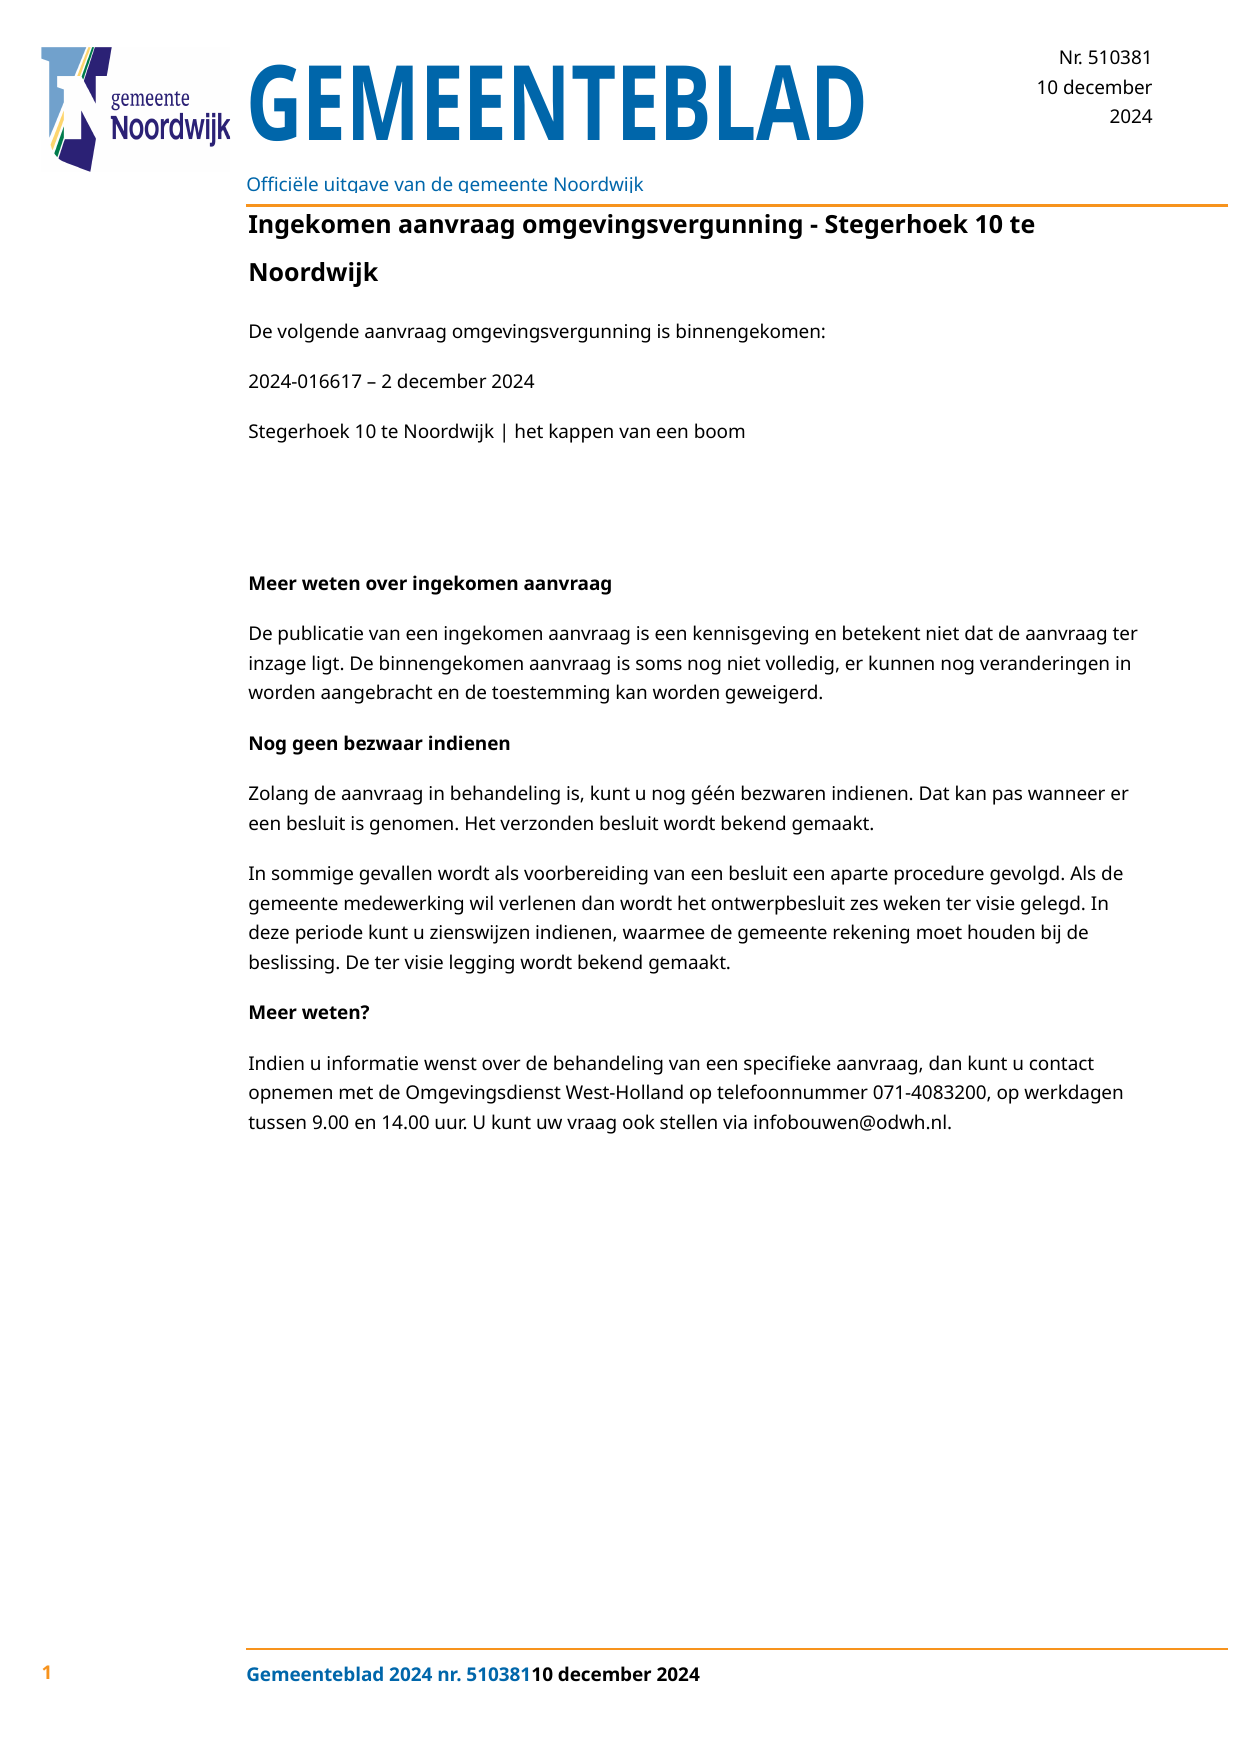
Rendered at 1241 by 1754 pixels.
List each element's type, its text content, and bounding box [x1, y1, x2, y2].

picture [41, 47, 231, 172]
text Nog geen bezwaar indienen [248, 730, 1152, 756]
text De publicatie van een ingekomen aanvraag is een kennisgeving en betekent niet dat de aanvraag ter inzage ligt. De binnengekomen aanvraag is soms nog niet volledig, er kunnen nog veranderingen in worden aangebracht en de toestemming kan worden geweigerd. [248, 620, 1152, 705]
text Ingekomen aanvraag omgevingsvergunning - Stegerhoek 10 te Noordwijk [248, 207, 1152, 288]
text Zolang de aanvraag in behandeling is, kunt u nog géén bezwaren indienen. Dat kan pas wanneer er een besluit is genomen. Het verzonden besluit wordt bekend gemaakt. [248, 780, 1152, 836]
text Indien u informatie wenst over de behandeling van een specifieke aanvraag, dan kunt u contact opnemen met de Omgevingsdienst West-Holland op telefoonnummer 071-4083200, op werkdagen tussen 9.00 en 14.00 uur. U kunt uw vraag ook stellen via infobouwen@odwh.nl. [248, 1050, 1152, 1135]
text Stegerhoek 10 te Noordwijk | het kappen van een boom [248, 419, 1152, 444]
text In sommige gevallen wordt als voorbereiding van een besluit een aparte procedure gevolgd. Als de gemeente medewerking wil verlenen dan wordt het ontwerpbesluit zes weken ter visie gelegd. In deze periode kunt u zienswijzen indienen, waarmee de gemeente rekening moet houden bij de beslissing. De ter visie legging wordt bekend gemaakt. [248, 860, 1152, 975]
text De volgende aanvraag omgevingsvergunning is binnengekomen: [248, 318, 1152, 344]
text 2024-016617 – 2 december 2024 [248, 368, 1152, 394]
text Meer weten over ingekomen aanvraag [248, 570, 1152, 596]
text Meer weten? [248, 999, 1152, 1025]
